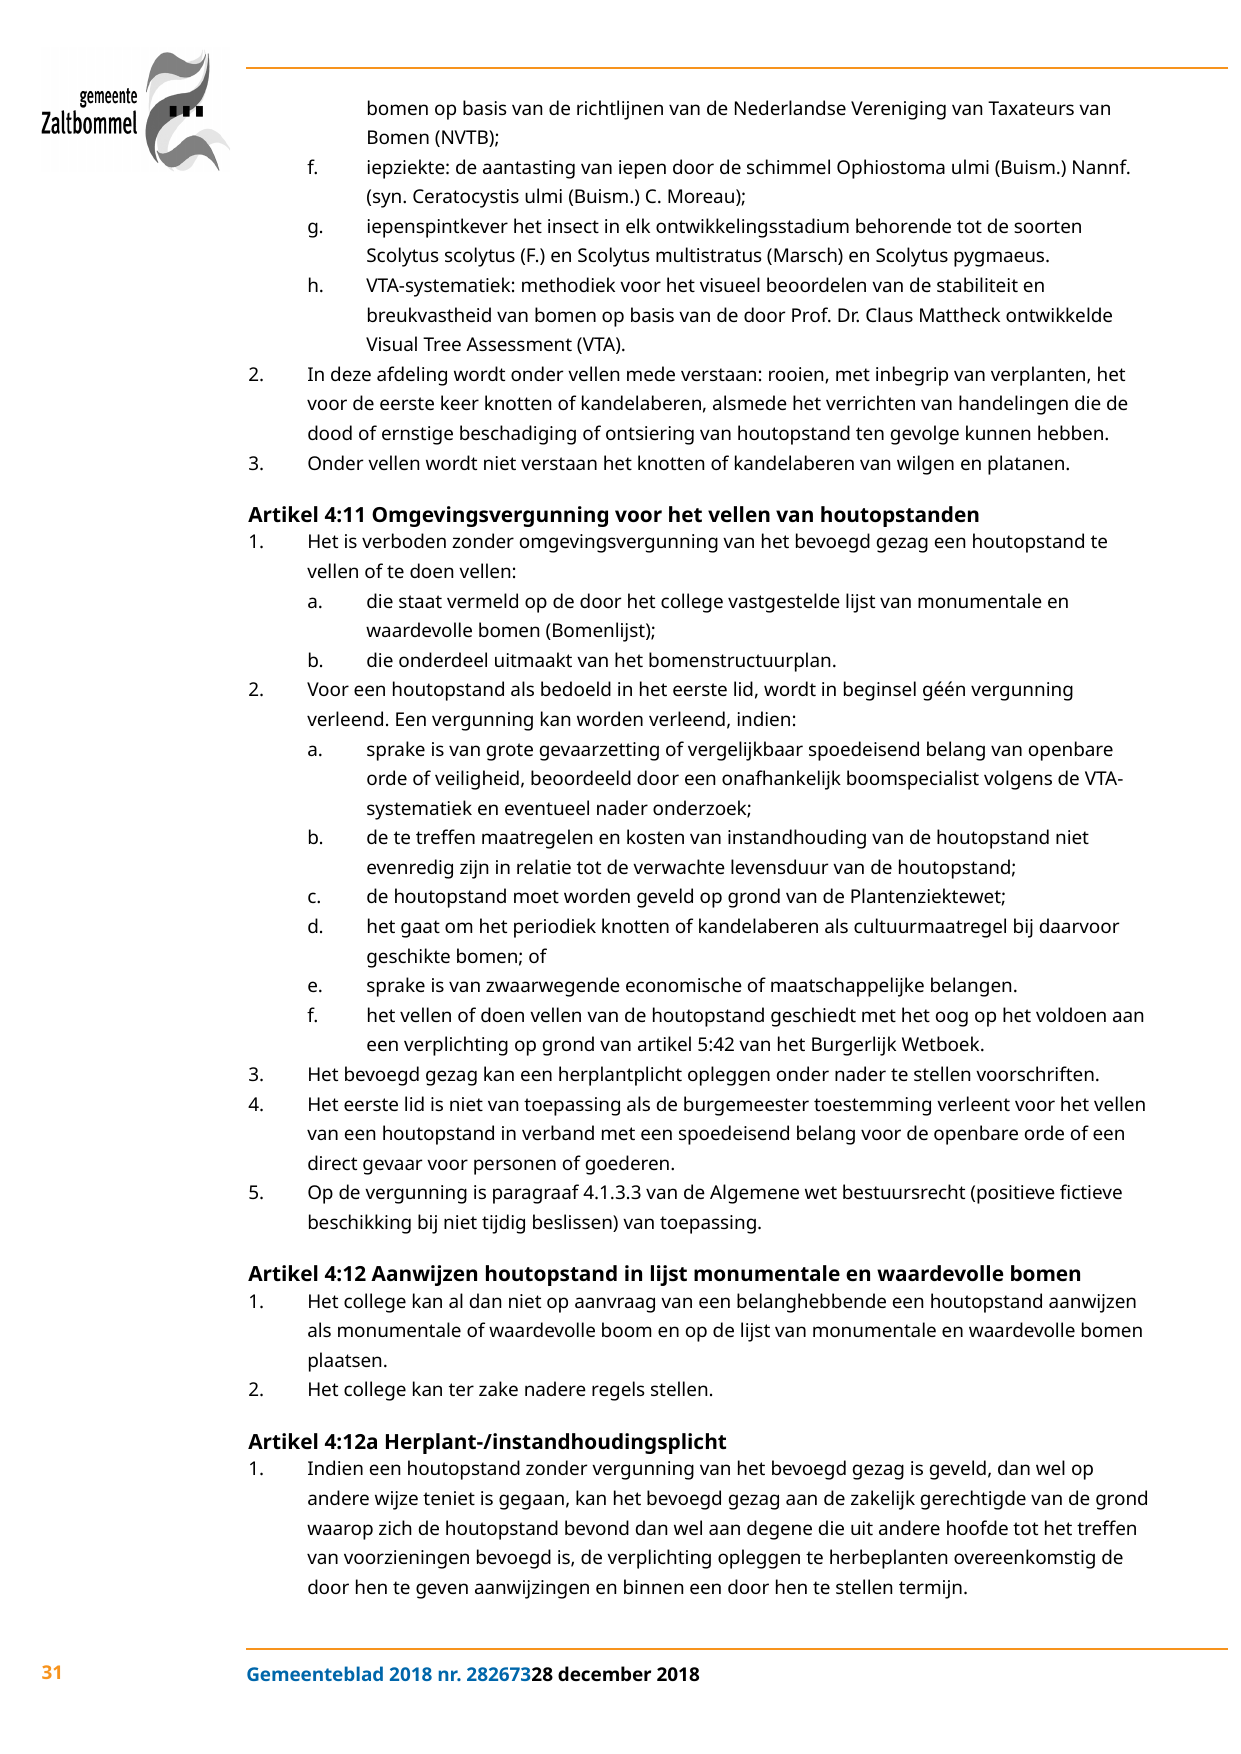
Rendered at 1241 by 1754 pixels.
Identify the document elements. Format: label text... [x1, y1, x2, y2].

list sprake is van zwaarwegende economische of maatschappelijke belangen. [307, 972, 1152, 998]
text Artikel 4:12 Aanwijzen houtopstand in lijst monumentale en waardevolle bomen [248, 1259, 1152, 1288]
list Het bevoegd gezag kan een herplantplicht opleggen onder nader te stellen voorschriften. [248, 1061, 1152, 1087]
list het vellen of doen vellen van de houtopstand geschiedt met het oog op het voldoen aan een verplichting op grond van artikel 5:42 van het Burgerlijk Wetboek. [307, 1002, 1152, 1057]
list sprake is van grote gevaarzetting of vergelijkbaar spoedeisend belang van openbare orde of veiligheid, beoordeeld door een onafhankelijk boomspecialist volgens de VTA-systematiek en eventueel nader onderzoek; [307, 736, 1152, 821]
list Voor een houtopstand als bedoeld in het eerste lid, wordt in beginsel géén vergunning verleend. Een vergunning kan worden verleend, indien: [248, 677, 1152, 732]
list bomen op basis van de richtlijnen van de Nederlandse Vereniging van Taxateurs van Bomen (NVTB); [307, 95, 1152, 150]
list In deze afdeling wordt onder vellen mede verstaan: rooien, met inbegrip van verplanten, het voor de eerste keer knotten of kandelaberen, alsmede het verrichten van handelingen die de dood of ernstige beschadiging of ontsiering van houtopstand ten gevolge kunnen hebben. [248, 361, 1152, 446]
list Op de vergunning is paragraaf 4.1.3.3 van de Algemene wet bestuursrecht (positieve fictieve beschikking bij niet tijdig beslissen) van toepassing. [248, 1179, 1152, 1235]
list iepziekte: de aantasting van iepen door de schimmel Ophiostoma ulmi (Buism.) Nannf. (syn. Ceratocystis ulmi (Buism.) C. Moreau); [307, 154, 1152, 209]
list Het is verboden zonder omgevingsvergunning van het bevoegd gezag een houtopstand te vellen of te doen vellen: [248, 529, 1152, 584]
list iepenspintkever het insect in elk ontwikkelingsstadium behorende tot de soorten Scolytus scolytus (F.) en Scolytus multistratus (Marsch) en Scolytus pygmaeus. [307, 213, 1152, 268]
list Indien een houtopstand zonder vergunning van het bevoegd gezag is geveld, dan wel op andere wijze teniet is gegaan, kan het bevoegd gezag aan de zakelijk gerechtigde van de grond waarop zich de houtopstand bevond dan wel aan degene die uit andere hoofde tot het treffen van voorzieningen bevoegd is, de verplichting opleggen te herbeplanten overeenkomstig de door hen te geven aanwijzingen en binnen een door hen te stellen termijn. [248, 1456, 1152, 1599]
list de te treffen maatregelen en kosten van instandhouding van de houtopstand niet evenredig zijn in relatie tot de verwachte levensduur van de houtopstand; [307, 824, 1152, 880]
text Artikel 4:12a Herplant-/instandhoudingsplicht [248, 1427, 1152, 1456]
list die staat vermeld op de door het college vastgestelde lijst van monumentale en waardevolle bomen (Bomenlijst); [307, 588, 1152, 643]
list VTA-systematiek: methodiek voor het visueel beoordelen van de stabiliteit en breukvastheid van bomen op basis van de door Prof. Dr. Claus Mattheck ontwikkelde Visual Tree Assessment (VTA). [307, 272, 1152, 357]
list Het eerste lid is niet van toepassing als de burgemeester toestemming verleent voor het vellen van een houtopstand in verband met een spoedeisend belang voor de openbare orde of een direct gevaar voor personen of goederen. [248, 1091, 1152, 1176]
list het gaat om het periodiek knotten of kandelaberen als cultuurmaatregel bij daarvoor geschikte bomen; of [307, 913, 1152, 968]
picture [41, 47, 231, 172]
list de houtopstand moet worden geveld op grond van de Plantenziektewet; [307, 884, 1152, 909]
text Artikel 4:11 Omgevingsvergunning voor het vellen van houtopstanden [248, 500, 1152, 529]
list Het college kan al dan niet op aanvraag van een belanghebbende een houtopstand aanwijzen als monumentale of waardevolle boom en op de lijst van monumentale en waardevolle bomen plaatsen. [248, 1288, 1152, 1373]
list die onderdeel uitmaakt van het bomenstructuurplan. [307, 647, 1152, 673]
list Het college kan ter zake nadere regels stellen. [248, 1377, 1152, 1402]
list Onder vellen wordt niet verstaan het knotten of kandelaberen van wilgen en platanen. [248, 450, 1152, 476]
